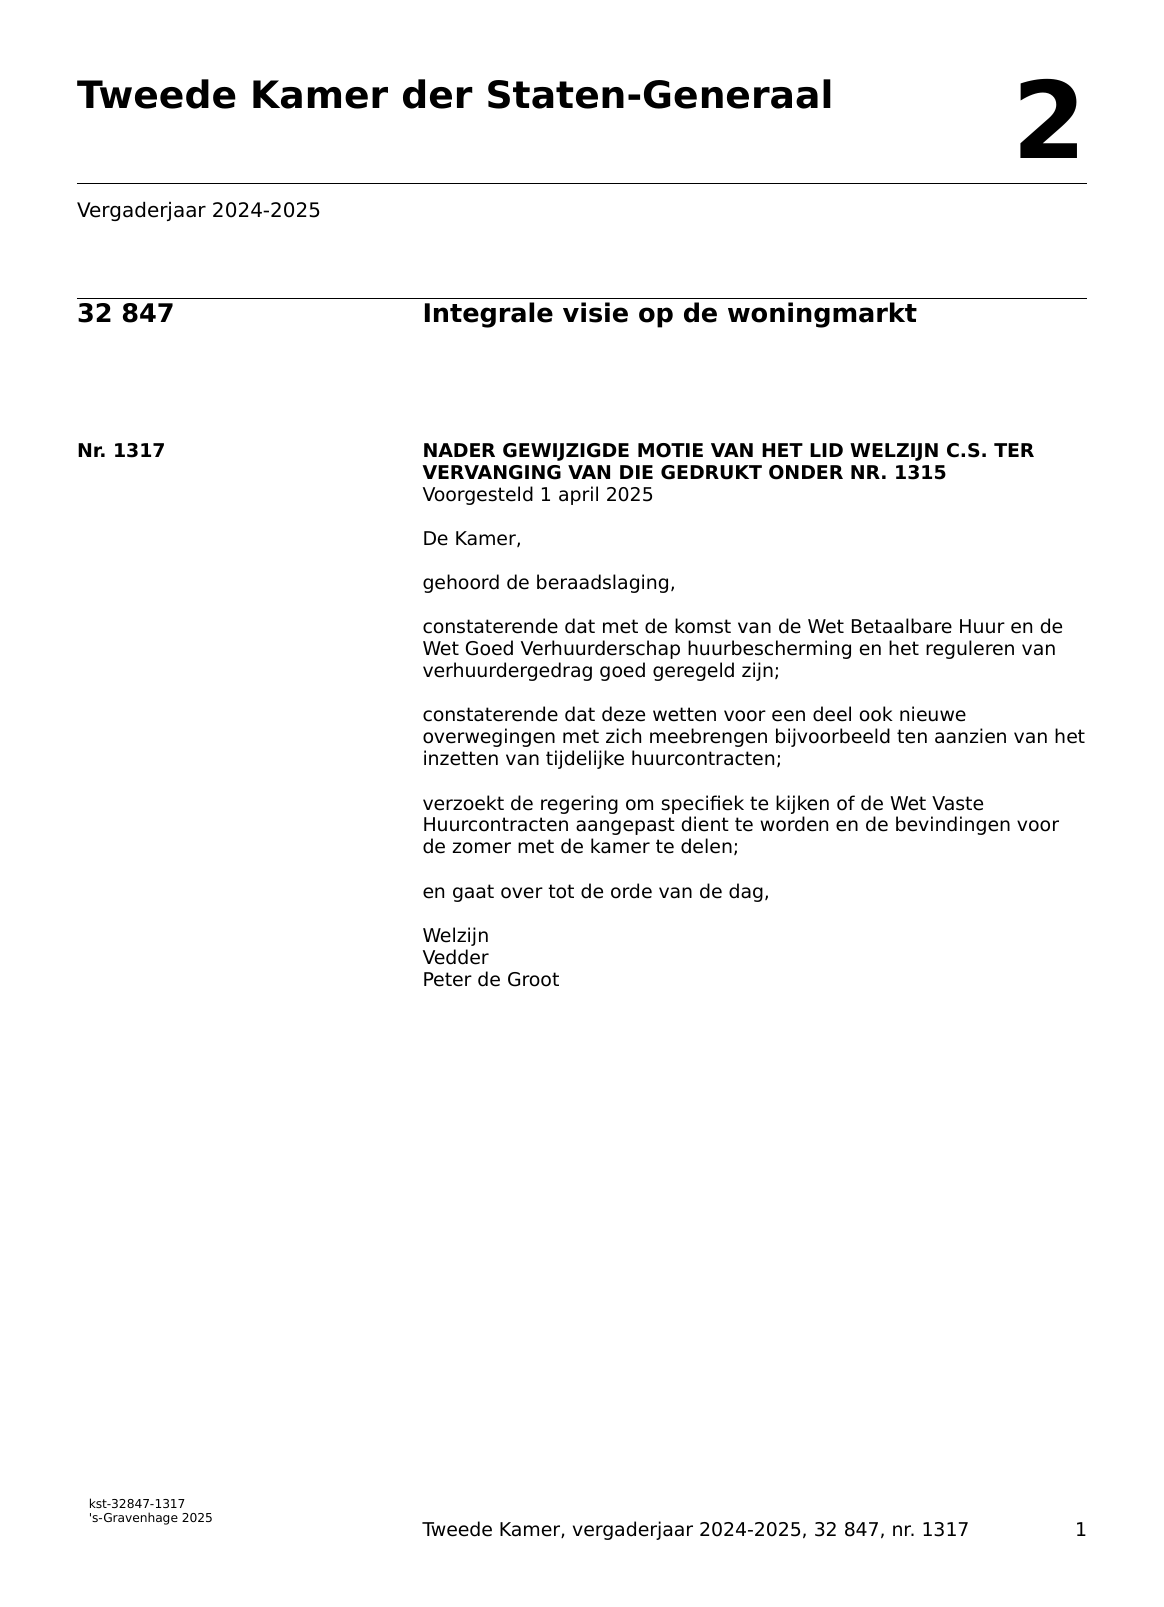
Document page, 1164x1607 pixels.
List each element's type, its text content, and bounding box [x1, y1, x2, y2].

text constaterende dat deze wetten voor een deel ook nieuwe overwegingen met zich meebrengen bijvoorbeeld ten aanzien van het inzetten van tijdelijke huurcontracten; [422, 704, 1087, 770]
text Voorgesteld 1 april 2025 [422, 484, 1087, 506]
text kst-32847-1317 [88, 1497, 323, 1511]
text en gaat over tot de orde van de dag, [422, 881, 1087, 902]
table_header Tweede Kamer der Staten-Generaal [77, 59, 886, 183]
text gehoord de beraadslaging, [422, 572, 1087, 594]
text 's-Gravenhage 2025 [88, 1511, 323, 1525]
table_cell Vergaderjaar 2024-2025 [77, 184, 1087, 298]
text De Kamer, [422, 528, 1087, 550]
text verzoekt de regering om specifiek te kijken of de Wet Vaste Huurcontracten aangepast dient te worden en de bevindingen voor de zomer met de kamer te delen; [422, 792, 1087, 858]
text constaterende dat met de komst van de Wet Betaalbare Huur en de Wet Goed Verhuurderschap huurbescherming en het reguleren van verhuurdergedrag goed geregeld zijn; [422, 616, 1087, 682]
table_header 2 [886, 59, 1087, 183]
subtitle Nr. 1317 NADER GEWIJZIGDE MOTIE VAN HET LID WELZIJN C.S. TER VERVANGING VAN DIE GEDRUKT ONDER NR. 1315 [77, 440, 1087, 484]
text Peter de Groot [422, 969, 1087, 991]
text Welzijn [422, 925, 1087, 947]
subtitle 32 847 Integrale visie op de woningmarkt [77, 299, 1087, 329]
text Vedder [422, 947, 1087, 969]
